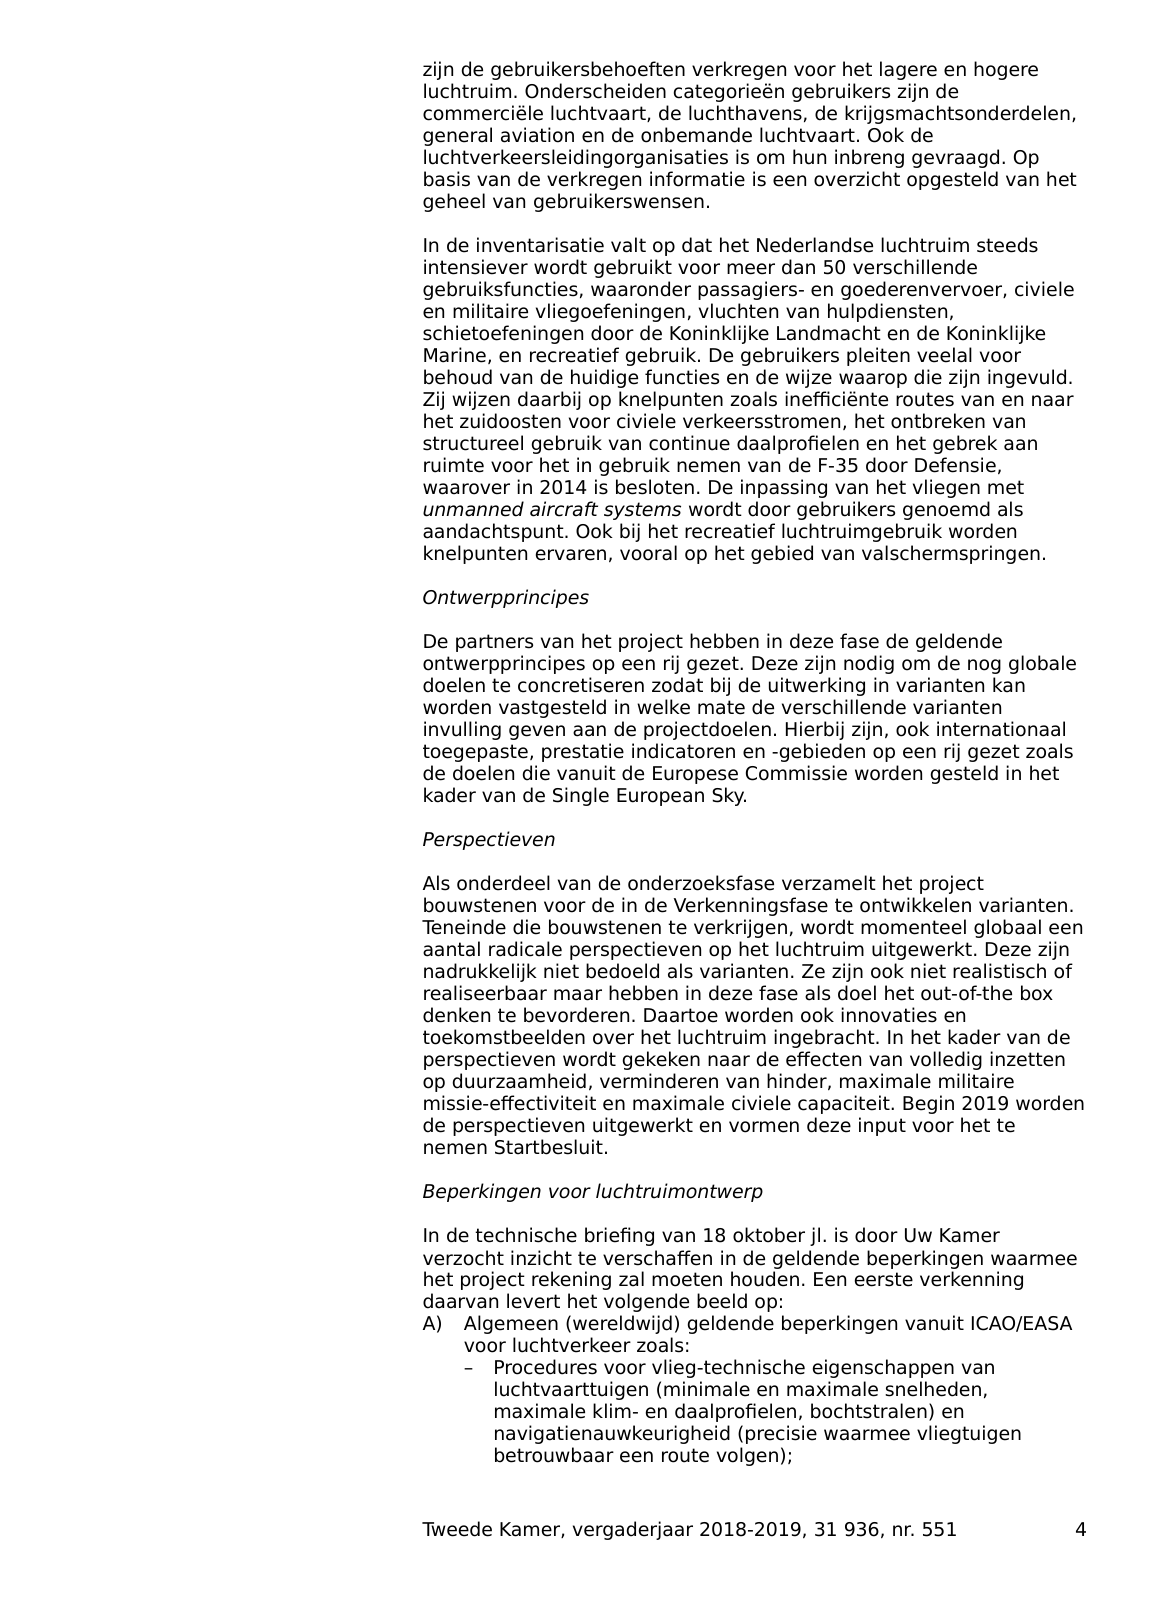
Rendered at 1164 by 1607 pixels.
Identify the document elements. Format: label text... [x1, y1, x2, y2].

subtitle Ontwerpprincipes [422, 587, 1087, 609]
text – Procedures voor vlieg-technische eigenschappen van luchtvaarttuigen (minimale en maximale snelheden, maximale klim- en daalprofielen, bochtstralen) en navigatienauwkeurigheid (precisie waarmee vliegtuigen betrouwbaar een route volgen); [464, 1357, 1087, 1467]
text Als onderdeel van de onderzoeksfase verzamelt het project bouwstenen voor de in de Verkenningsfase te ontwikkelen varianten. Teneinde die bouwstenen te verkrijgen, wordt momenteel globaal een aantal radicale perspectieven op het luchtruim uitgewerkt. Deze zijn nadrukkelijk niet bedoeld als varianten. Ze zijn ook niet realistisch of realiseerbaar maar hebben in deze fase als doel het out-of-the box denken te bevorderen. Daartoe worden ook innovaties en toekomstbeelden over het luchtruim ingebracht. In het kader van de perspectieven wordt gekeken naar de effecten van volledig inzetten op duurzaamheid, verminderen van hinder, maximale militaire missie-effectiviteit en maximale civiele capaciteit. Begin 2019 worden de perspectieven uitgewerkt en vormen deze input voor het te nemen Startbesluit. [422, 873, 1087, 1159]
text In de inventarisatie valt op dat het Nederlandse luchtruim steeds intensiever wordt gebruikt voor meer dan 50 verschillende gebruiksfuncties, waaronder passagiers- en goederenvervoer, civiele en militaire vliegoefeningen, vluchten van hulpdiensten, schietoefeningen door de Koninklijke Landmacht en de Koninklijke Marine, en recreatief gebruik. De gebruikers pleiten veelal voor behoud van de huidige functies en de wijze waarop die zijn ingevuld. Zij wijzen daarbij op knelpunten zoals inefficiënte routes van en naar het zuidoosten voor civiele verkeersstromen, het ontbreken van structureel gebruik van continue daalprofielen en het gebrek aan ruimte voor het in gebruik nemen van de F-35 door Defensie, waarover in 2014 is besloten. De inpassing van het vliegen met unmanned aircraft systems wordt door gebruikers genoemd als aandachtspunt. Ook bij het recreatief luchtruimgebruik worden knelpunten ervaren, vooral op het gebied van valschermspringen. [422, 235, 1087, 565]
text A) Algemeen (wereldwijd) geldende beperkingen vanuit ICAO/EASA voor luchtverkeer zoals: [422, 1313, 1087, 1357]
text zijn de gebruikersbehoeften verkregen voor het lagere en hogere luchtruim. Onderscheiden categorieën gebruikers zijn de commerciële luchtvaart, de luchthavens, de krijgsmachtsonderdelen, general aviation en de onbemande luchtvaart. Ook de luchtverkeersleidingorganisaties is om hun inbreng gevraagd. Op basis van de verkregen informatie is een overzicht opgesteld van het geheel van gebruikerswensen. [422, 59, 1087, 213]
text De partners van het project hebben in deze fase de geldende ontwerpprincipes op een rij gezet. Deze zijn nodig om de nog globale doelen te concretiseren zodat bij de uitwerking in varianten kan worden vastgesteld in welke mate de verschillende varianten invulling geven aan de projectdoelen. Hierbij zijn, ook internationaal toegepaste, prestatie indicatoren en -gebieden op een rij gezet zoals de doelen die vanuit de Europese Commissie worden gesteld in het kader van de Single European Sky. [422, 631, 1087, 807]
text In de technische briefing van 18 oktober jl. is door Uw Kamer verzocht inzicht te verschaffen in de geldende beperkingen waarmee het project rekening zal moeten houden. Een eerste verkenning daarvan levert het volgende beeld op: [422, 1225, 1087, 1313]
subtitle Perspectieven [422, 829, 1087, 851]
subtitle Beperkingen voor luchtruimontwerp [422, 1181, 1087, 1203]
